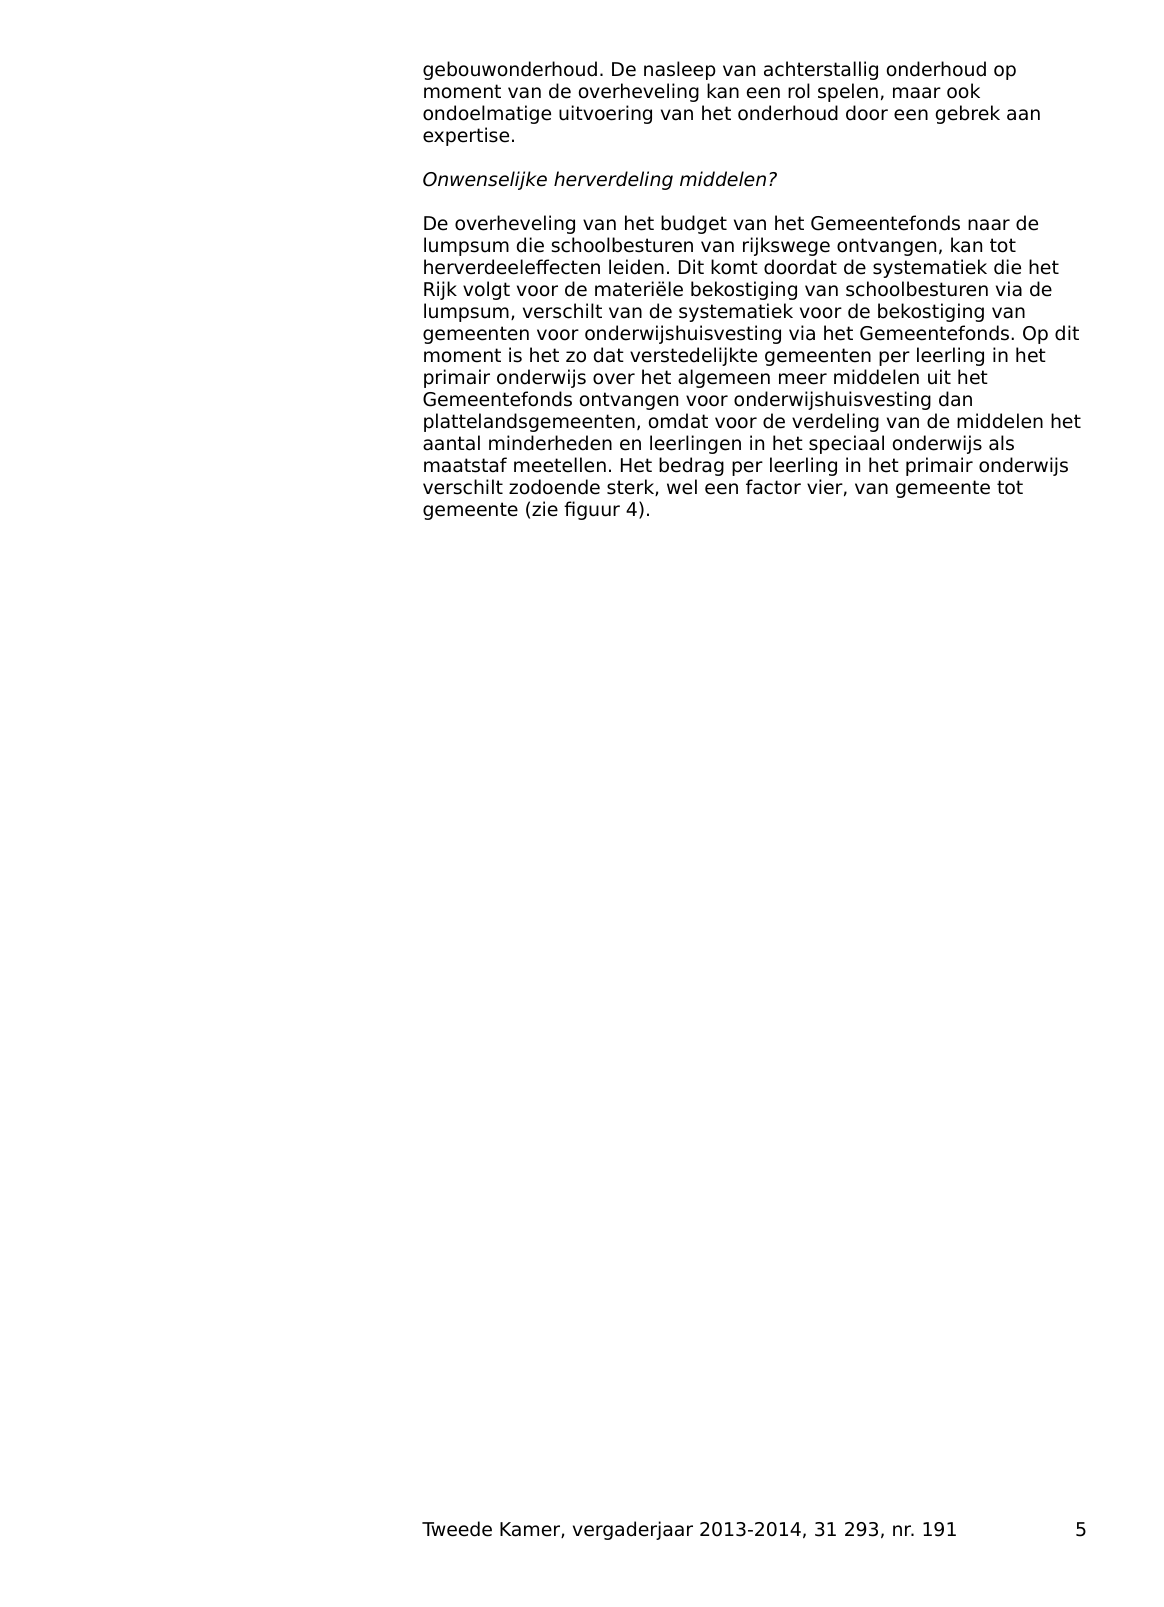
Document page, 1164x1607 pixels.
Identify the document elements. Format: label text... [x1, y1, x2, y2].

subtitle Onwenselijke herverdeling middelen? [422, 169, 1087, 191]
text De overheveling van het budget van het Gemeentefonds naar de lumpsum die schoolbesturen van rijkswege ontvangen, kan tot herverdeeleffecten leiden. Dit komt doordat de systematiek die het Rijk volgt voor de materiële bekostiging van schoolbesturen via de lumpsum, verschilt van de systematiek voor de bekostiging van gemeenten voor onderwijshuisvesting via het Gemeentefonds. Op dit moment is het zo dat verstedelijkte gemeenten per leerling in het primair onderwijs over het algemeen meer middelen uit het Gemeentefonds ontvangen voor onderwijshuisvesting dan plattelandsgemeenten, omdat voor de verdeling van de middelen het aantal minderheden en leerlingen in het speciaal onderwijs als maatstaf meetellen. Het bedrag per leerling in het primair onderwijs verschilt zodoende sterk, wel een factor vier, van gemeente tot gemeente (zie figuur 4). [422, 213, 1087, 521]
text gebouwonderhoud. De nasleep van achterstallig onderhoud op moment van de overheveling kan een rol spelen, maar ook ondoelmatige uitvoering van het onderhoud door een gebrek aan expertise. [422, 59, 1087, 147]
